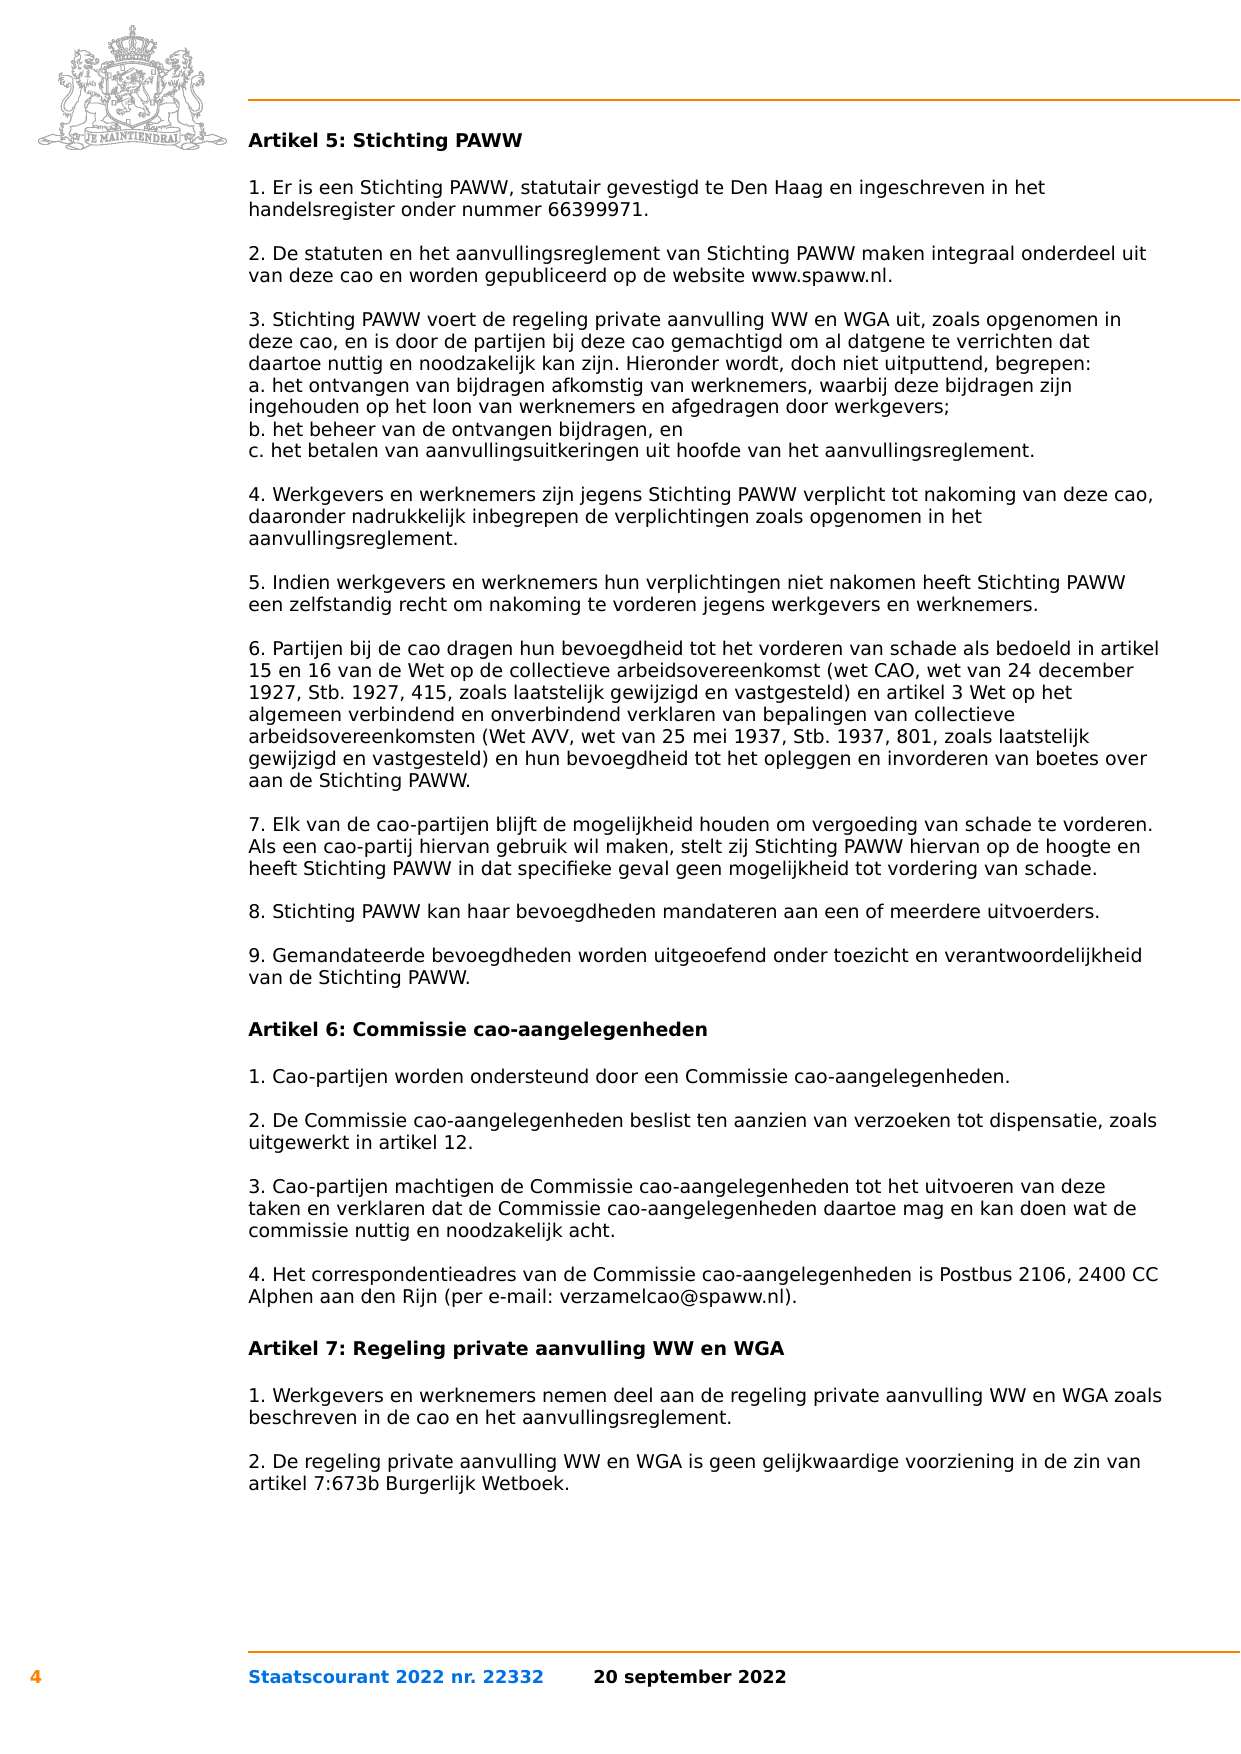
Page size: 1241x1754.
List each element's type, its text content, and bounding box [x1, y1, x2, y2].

text 2. De regeling private aanvulling WW en WGA is geen gelijkwaardige voorziening in de zin van artikel 7:673b Burgerlijk Wetboek. [248, 1451, 1163, 1494]
text 9. Gemandateerde bevoegdheden worden uitgeoefend onder toezicht en verantwoordelijkheid van de Stichting PAWW. [248, 945, 1163, 989]
text 1. Cao-partijen worden ondersteund door een Commissie cao-aangelegenheden. [248, 1066, 1163, 1088]
text 1. Er is een Stichting PAWW, statutair gevestigd te Den Haag en ingeschreven in het handelsregister onder nummer 66399971. [248, 177, 1163, 221]
text 2. De statuten en het aanvullingsreglement van Stichting PAWW maken integraal onderdeel uit van deze cao en worden gepubliceerd op de website www.spaww.nl. [248, 243, 1163, 287]
text a. het ontvangen van bijdragen afkomstig van werknemers, waarbij deze bijdragen zijn ingehouden op het loon van werknemers en afgedragen door werkgevers; [248, 374, 1163, 418]
text 3. Stichting PAWW voert de regeling private aanvulling WW en WGA uit, zoals opgenomen in deze cao, en is door de partijen bij deze cao gemachtigd om al datgene te verrichten dat daartoe nuttig en noodzakelijk kan zijn. Hieronder wordt, doch niet uitputtend, begrepen: [248, 308, 1163, 374]
text c. het betalen van aanvullingsuitkeringen uit hoofde van het aanvullingsreglement. [248, 440, 1163, 462]
text 6. Partijen bij de cao dragen hun bevoegdheid tot het vorderen van schade als bedoeld in artikel 15 en 16 van de Wet op de collectieve arbeidsovereenkomst (wet CAO, wet van 24 december 1927, Stb. 1927, 415, zoals laatstelijk gewijzigd en vastgesteld) en artikel 3 Wet op het algemeen verbindend en onverbindend verklaren van bepalingen van collectieve arbeidsovereenkomsten (Wet AVV, wet van 25 mei 1937, Stb. 1937, 801, zoals laatstelijk gewijzigd en vastgesteld) en hun bevoegdheid tot het opleggen en invorderen van boetes over aan de Stichting PAWW. [248, 638, 1163, 792]
subtitle Artikel 7: Regeling private aanvulling WW en WGA [248, 1338, 1163, 1360]
picture [38, 25, 227, 150]
text 4. Werkgevers en werknemers zijn jegens Stichting PAWW verplicht tot nakoming van deze cao, daaronder nadrukkelijk inbegrepen de verplichtingen zoals opgenomen in het aanvullingsreglement. [248, 484, 1163, 550]
text 2. De Commissie cao-aangelegenheden beslist ten aanzien van verzoeken tot dispensatie, zoals uitgewerkt in artikel 12. [248, 1110, 1163, 1154]
subtitle Artikel 6: Commissie cao-aangelegenheden [248, 1019, 1163, 1041]
text b. het beheer van de ontvangen bijdragen, en [248, 418, 1163, 440]
text 1. Werkgevers en werknemers nemen deel aan de regeling private aanvulling WW en WGA zoals beschreven in de cao en het aanvullingsreglement. [248, 1385, 1163, 1429]
text 5. Indien werkgevers en werknemers hun verplichtingen niet nakomen heeft Stichting PAWW een zelfstandig recht om nakoming te vorderen jegens werkgevers en werknemers. [248, 572, 1163, 616]
text 8. Stichting PAWW kan haar bevoegdheden mandateren aan een of meerdere uitvoerders. [248, 901, 1163, 923]
text 4. Het correspondentieadres van de Commissie cao-aangelegenheden is Postbus 2106, 2400 CC Alphen aan den Rijn (per e-mail: verzamelcao@spaww.nl). [248, 1264, 1163, 1308]
text 3. Cao-partijen machtigen de Commissie cao-aangelegenheden tot het uitvoeren van deze taken en verklaren dat de Commissie cao-aangelegenheden daartoe mag en kan doen wat de commissie nuttig en noodzakelijk acht. [248, 1176, 1163, 1242]
text 7. Elk van de cao-partijen blijft de mogelijkheid houden om vergoeding van schade te vorderen. Als een cao-partij hiervan gebruik wil maken, stelt zij Stichting PAWW hiervan op de hoogte en heeft Stichting PAWW in dat specifieke geval geen mogelijkheid tot vordering van schade. [248, 814, 1163, 879]
subtitle Artikel 5: Stichting PAWW [248, 130, 1163, 152]
